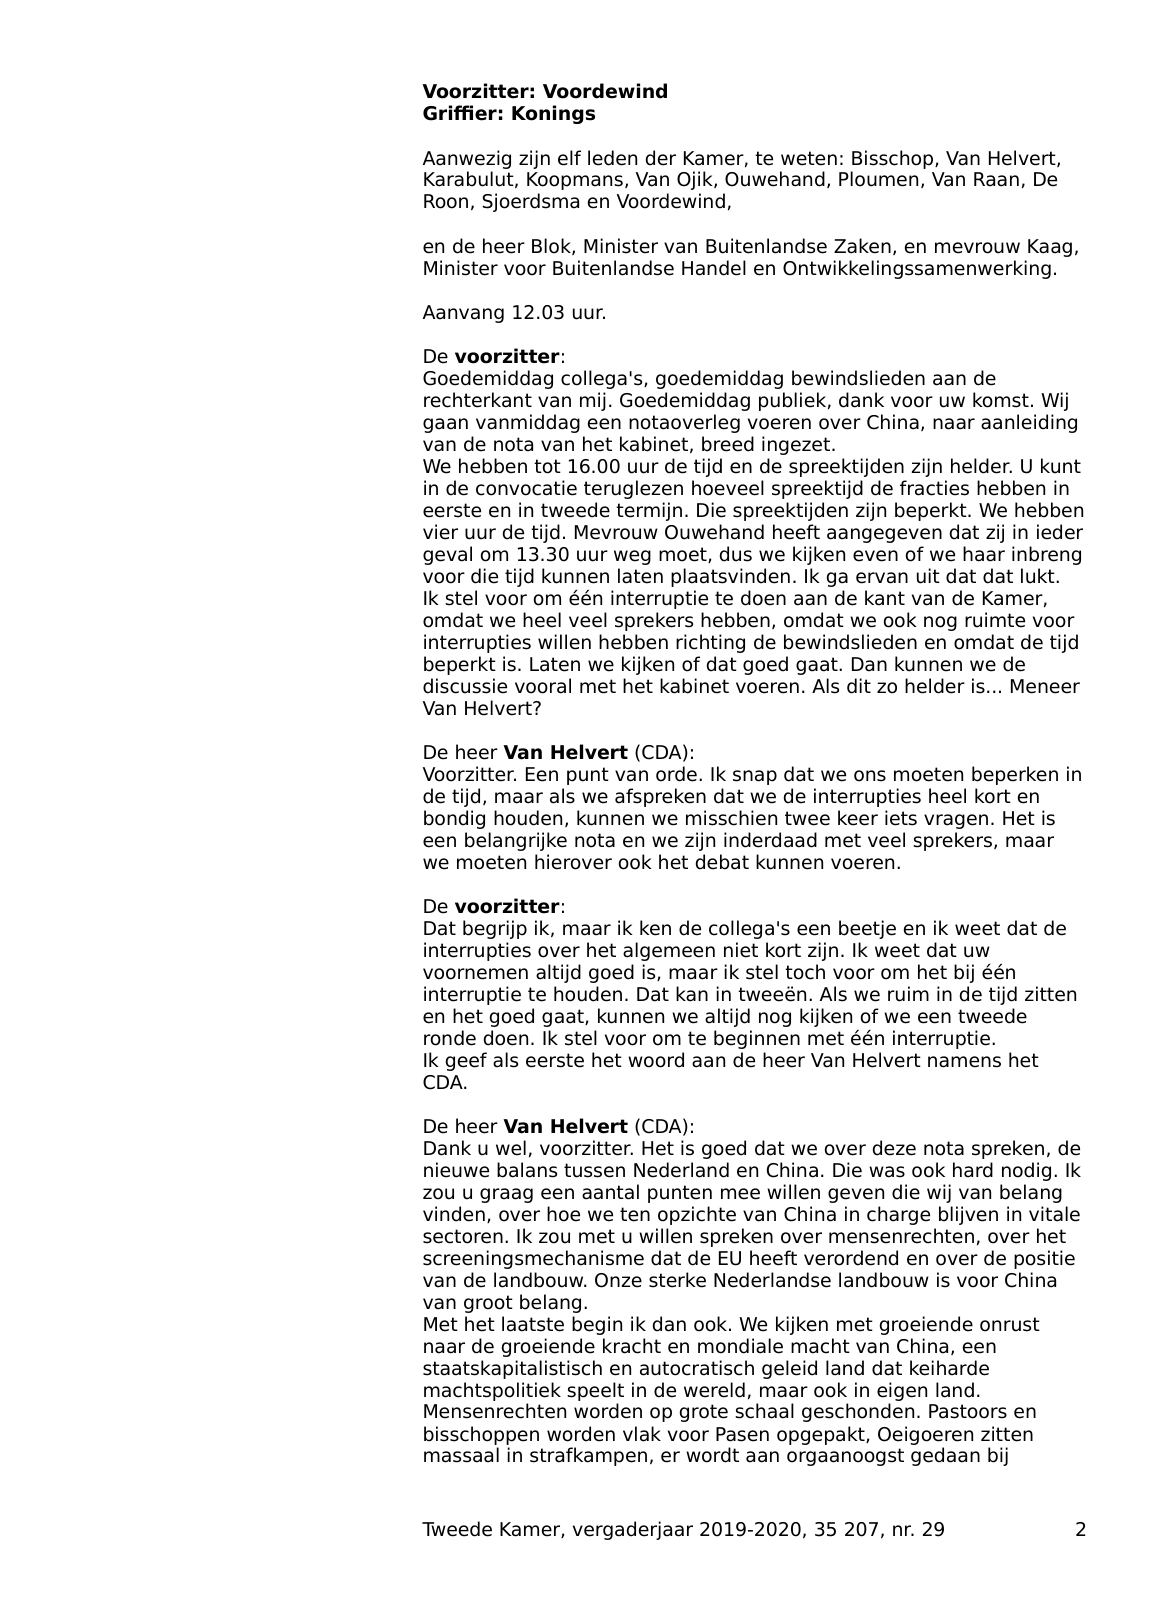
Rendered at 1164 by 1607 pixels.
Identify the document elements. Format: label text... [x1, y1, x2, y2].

text Aanvang 12.03 uur. [422, 302, 1087, 324]
text De heer Van Helvert (CDA): [422, 742, 1087, 764]
text Griffier: Konings [422, 103, 1087, 125]
text Aanwezig zijn elf leden der Kamer, te weten: Bisschop, Van Helvert, Karabulut, Koopmans, Van Ojik, Ouwehand, Ploumen, Van Raan, De Roon, Sjoerdsma en Voordewind, [422, 147, 1087, 213]
text De voorzitter: [422, 896, 1087, 918]
text De heer Van Helvert (CDA): [422, 1116, 1087, 1138]
text Goedemiddag collega's, goedemiddag bewindslieden aan de rechterkant van mij. Goedemiddag publiek, dank voor uw komst. Wij gaan vanmiddag een notaoverleg voeren over China, naar aanleiding van de nota van het kabinet, breed ingezet. [422, 368, 1087, 456]
text Voorzitter. Een punt van orde. Ik snap dat we ons moeten beperken in de tijd, maar als we afspreken dat we de interrupties heel kort en bondig houden, kunnen we misschien twee keer iets vragen. Het is een belangrijke nota en we zijn inderdaad met veel sprekers, maar we moeten hierover ook het debat kunnen voeren. [422, 764, 1087, 873]
text Met het laatste begin ik dan ook. We kijken met groeiende onrust naar de groeiende kracht en mondiale macht van China, een staatskapitalistisch en autocratisch geleid land dat keiharde machtspolitiek speelt in de wereld, maar ook in eigen land. Mensenrechten worden op grote schaal geschonden. Pastoors en bisschoppen worden vlak voor Pasen opgepakt, Oeigoeren zitten massaal in strafkampen, er wordt aan orgaanoogst gedaan bij [422, 1313, 1087, 1467]
text Dat begrijp ik, maar ik ken de collega's een beetje en ik weet dat de interrupties over het algemeen niet kort zijn. Ik weet dat uw voornemen altijd goed is, maar ik stel toch voor om het bij één interruptie te houden. Dat kan in tweeën. Als we ruim in de tijd zitten en het goed gaat, kunnen we altijd nog kijken of we een tweede ronde doen. Ik stel voor om te beginnen met één interruptie. [422, 918, 1087, 1049]
text Dank u wel, voorzitter. Het is goed dat we over deze nota spreken, de nieuwe balans tussen Nederland en China. Die was ook hard nodig. Ik zou u graag een aantal punten mee willen geven die wij van belang vinden, over hoe we ten opzichte van China in charge blijven in vitale sectoren. Ik zou met u willen spreken over mensenrechten, over het screeningsmechanisme dat de EU heeft verordend en over de positie van de landbouw. Onze sterke Nederlandse landbouw is voor China van groot belang. [422, 1138, 1087, 1313]
text Ik stel voor om één interruptie te doen aan de kant van de Kamer, omdat we heel veel sprekers hebben, omdat we ook nog ruimte voor interrupties willen hebben richting de bewindslieden en omdat de tijd beperkt is. Laten we kijken of dat goed gaat. Dan kunnen we de discussie vooral met het kabinet voeren. Als dit zo helder is... Meneer Van Helvert? [422, 588, 1087, 719]
text en de heer Blok, Minister van Buitenlandse Zaken, en mevrouw Kaag, Minister voor Buitenlandse Handel en Ontwikkelingssamenwerking. [422, 236, 1087, 279]
text De voorzitter: [422, 346, 1087, 368]
text Voorzitter: Voordewind [422, 81, 1087, 103]
text Ik geef als eerste het woord aan de heer Van Helvert namens het CDA. [422, 1049, 1087, 1093]
text We hebben tot 16.00 uur de tijd en de spreektijden zijn helder. U kunt in de convocatie teruglezen hoeveel spreektijd de fracties hebben in eerste en in tweede termijn. Die spreektijden zijn beperkt. We hebben vier uur de tijd. Mevrouw Ouwehand heeft aangegeven dat zij in ieder geval om 13.30 uur weg moet, dus we kijken even of we haar inbreng voor die tijd kunnen laten plaatsvinden. Ik ga ervan uit dat dat lukt. [422, 456, 1087, 588]
